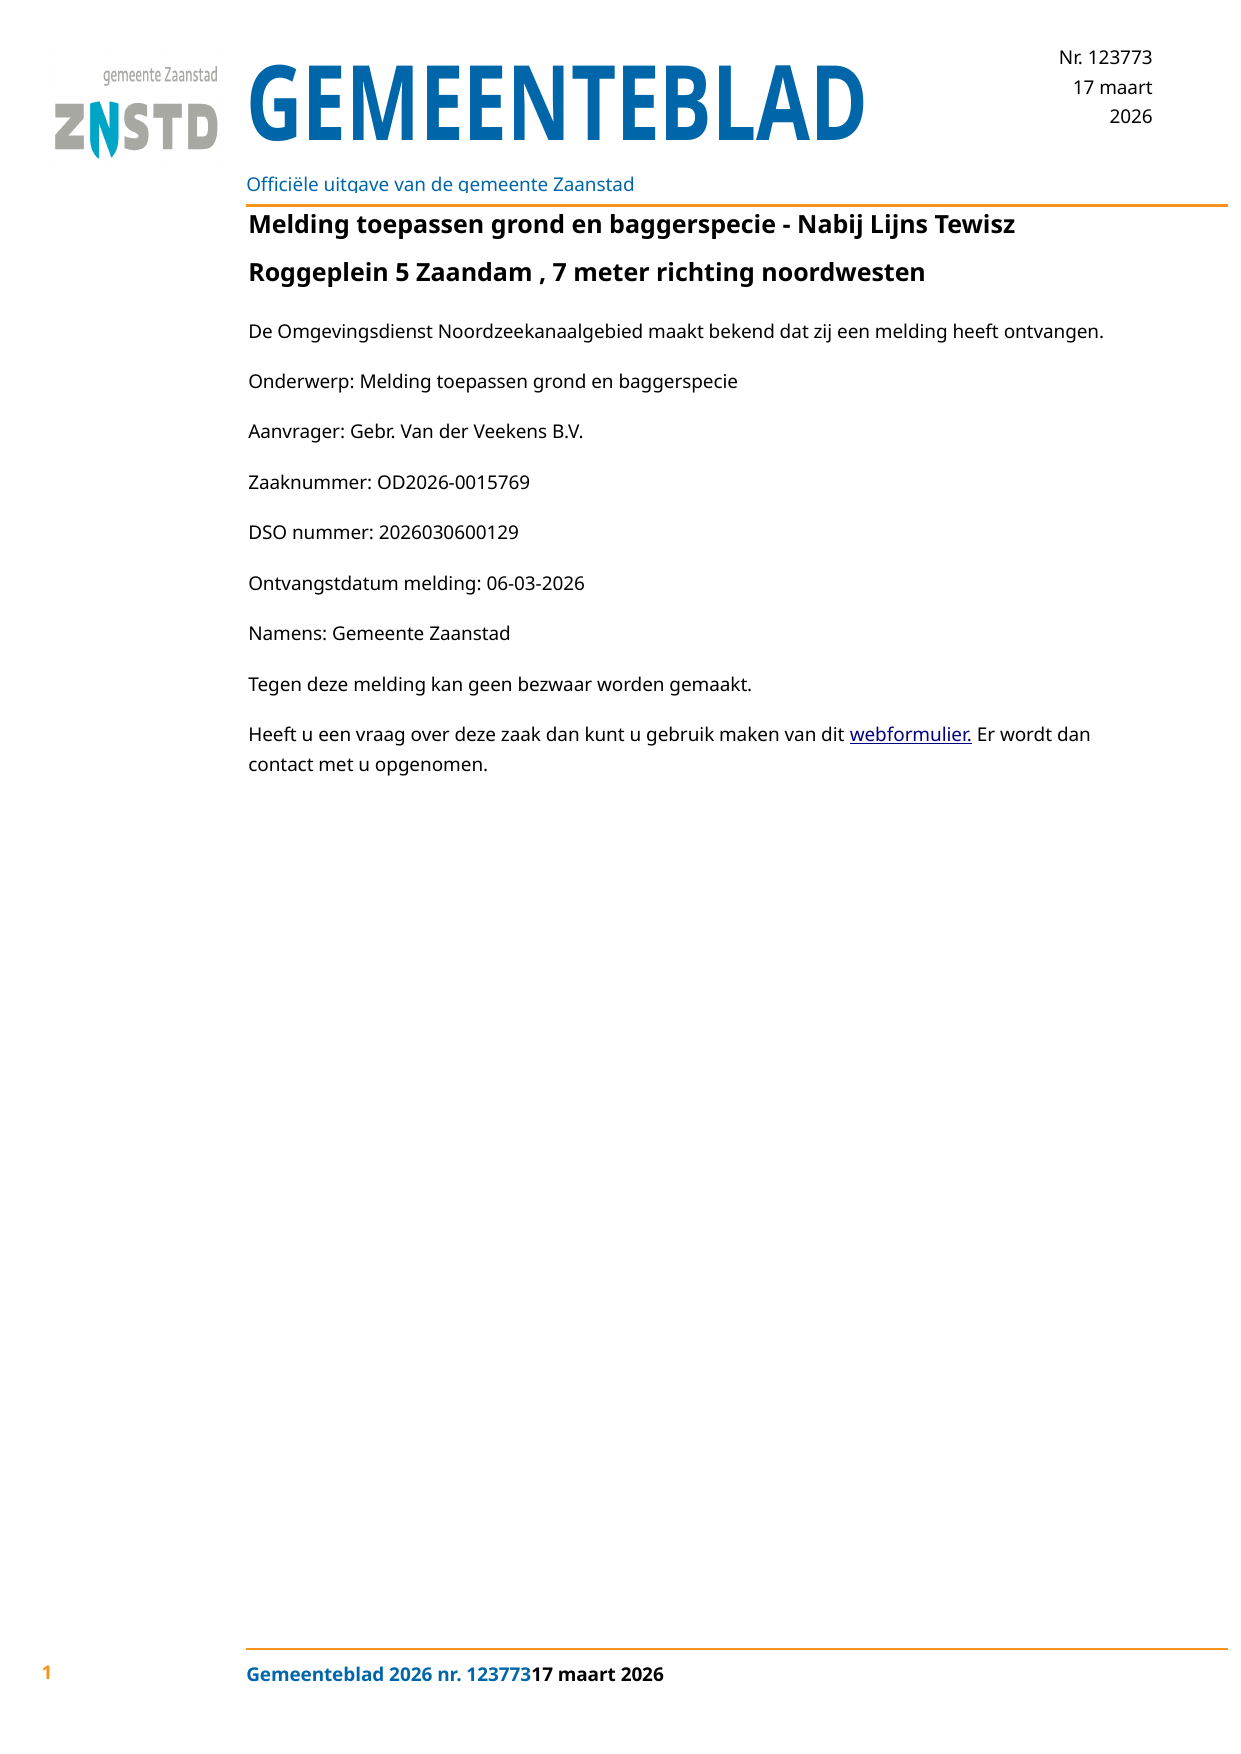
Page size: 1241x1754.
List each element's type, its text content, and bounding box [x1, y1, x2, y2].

text Tegen deze melding kan geen bezwaar worden gemaakt. [248, 671, 1152, 697]
text Zaaknummer: OD2026-0015769 [248, 469, 1152, 495]
text Aanvrager: Gebr. Van der Veekens B.V. [248, 419, 1152, 444]
text Onderwerp: Melding toepassen grond en baggerspecie [248, 368, 1152, 394]
text Heeft u een vraag over deze zaak dan kunt u gebruik maken van dit webformulier. Er wordt dan contact met u opgenomen. [248, 721, 1152, 777]
text Melding toepassen grond en baggerspecie - Nabij Lijns Tewisz Roggeplein 5 Zaandam , 7 meter richting noordwesten [248, 207, 1152, 288]
text Namens: Gemeente Zaanstad [248, 620, 1152, 646]
text Ontvangstdatum melding: 06-03-2026 [248, 570, 1152, 596]
picture [41, 47, 231, 172]
text DSO nummer: 2026030600129 [248, 519, 1152, 545]
text De Omgevingsdienst Noordzeekanaalgebied maakt bekend dat zij een melding heeft ontvangen. [248, 318, 1152, 344]
